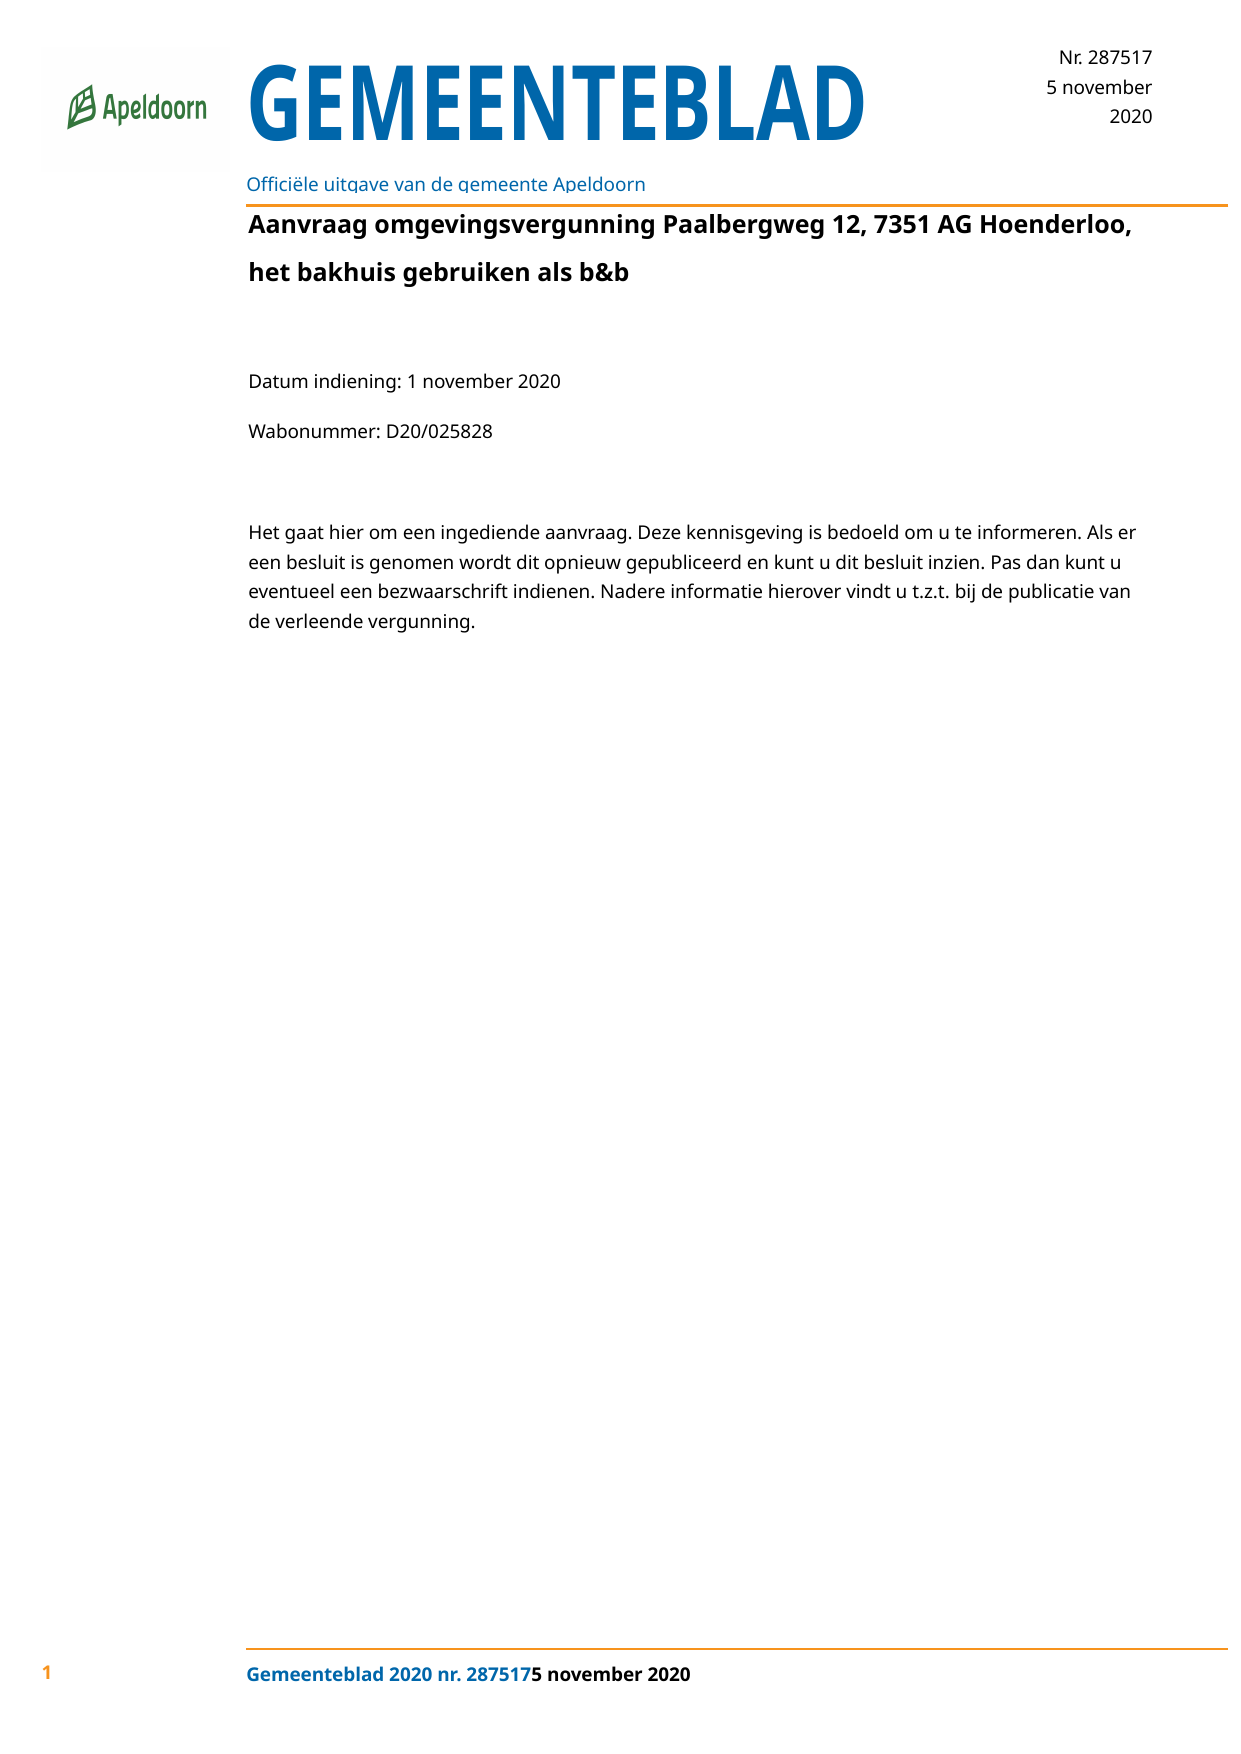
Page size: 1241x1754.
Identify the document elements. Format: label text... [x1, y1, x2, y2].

text Aanvraag omgevingsvergunning Paalbergweg 12, 7351 AG Hoenderloo, het bakhuis gebruiken als b&b [248, 207, 1152, 288]
text Wabonummer: D20/025828 [248, 419, 1152, 444]
text Het gaat hier om een ingediende aanvraag. Deze kennisgeving is bedoeld om u te informeren. Als er een besluit is genomen wordt dit opnieuw gepubliceerd en kunt u dit besluit inzien. Pas dan kunt u eventueel een bezwaarschrift indienen. Nadere informatie hierover vindt u t.z.t. bij de publicatie van de verleende vergunning. [248, 519, 1152, 634]
picture [41, 47, 231, 172]
text Datum indiening: 1 november 2020 [248, 368, 1152, 394]
